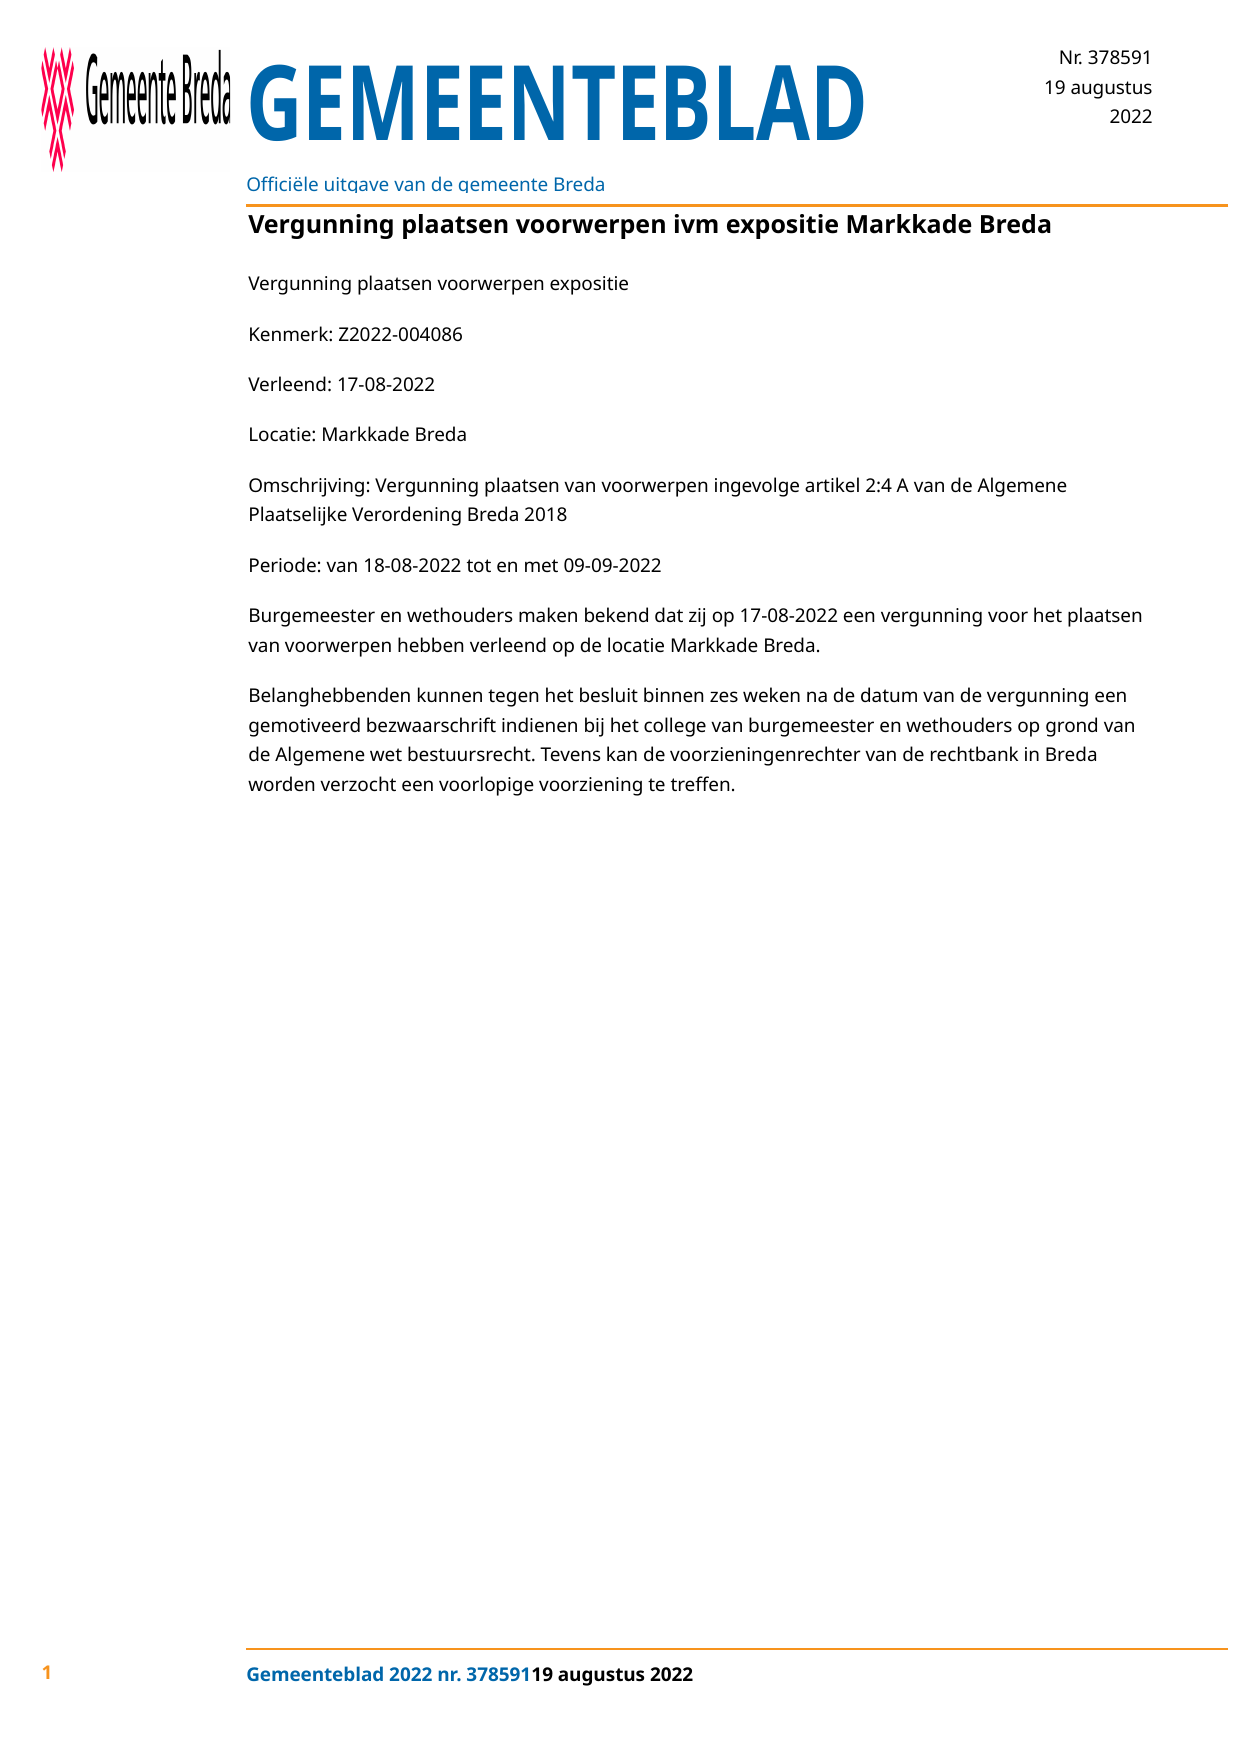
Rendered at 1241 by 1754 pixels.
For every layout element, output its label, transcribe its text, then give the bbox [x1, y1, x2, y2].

text Locatie: Markkade Breda [248, 422, 1152, 447]
text Vergunning plaatsen voorwerpen expositie [248, 270, 1152, 296]
text Belanghebbenden kunnen tegen het besluit binnen zes weken na de datum van de vergunning een gemotiveerd bezwaarschrift indienen bij het college van burgemeester en wethouders op grond van de Algemene wet bestuursrecht. Tevens kan de voorzieningenrechter van de rechtbank in Breda worden verzocht een voorlopige voorziening te treffen. [248, 682, 1152, 797]
text Verleend: 17-08-2022 [248, 371, 1152, 397]
text Burgemeester en wethouders maken bekend dat zij op 17-08-2022 een vergunning voor het plaatsen van voorwerpen hebben verleend op de locatie Markkade Breda. [248, 602, 1152, 658]
text Omschrijving: Vergunning plaatsen van voorwerpen ingevolge artikel 2:4 A van de Algemene Plaatselijke Verordening Breda 2018 [248, 472, 1152, 527]
text Vergunning plaatsen voorwerpen ivm expositie Markkade Breda [248, 207, 1152, 241]
text Kenmerk: Z2022-004086 [248, 321, 1152, 346]
picture [41, 47, 231, 172]
text Periode: van 18-08-2022 tot en met 09-09-2022 [248, 552, 1152, 578]
